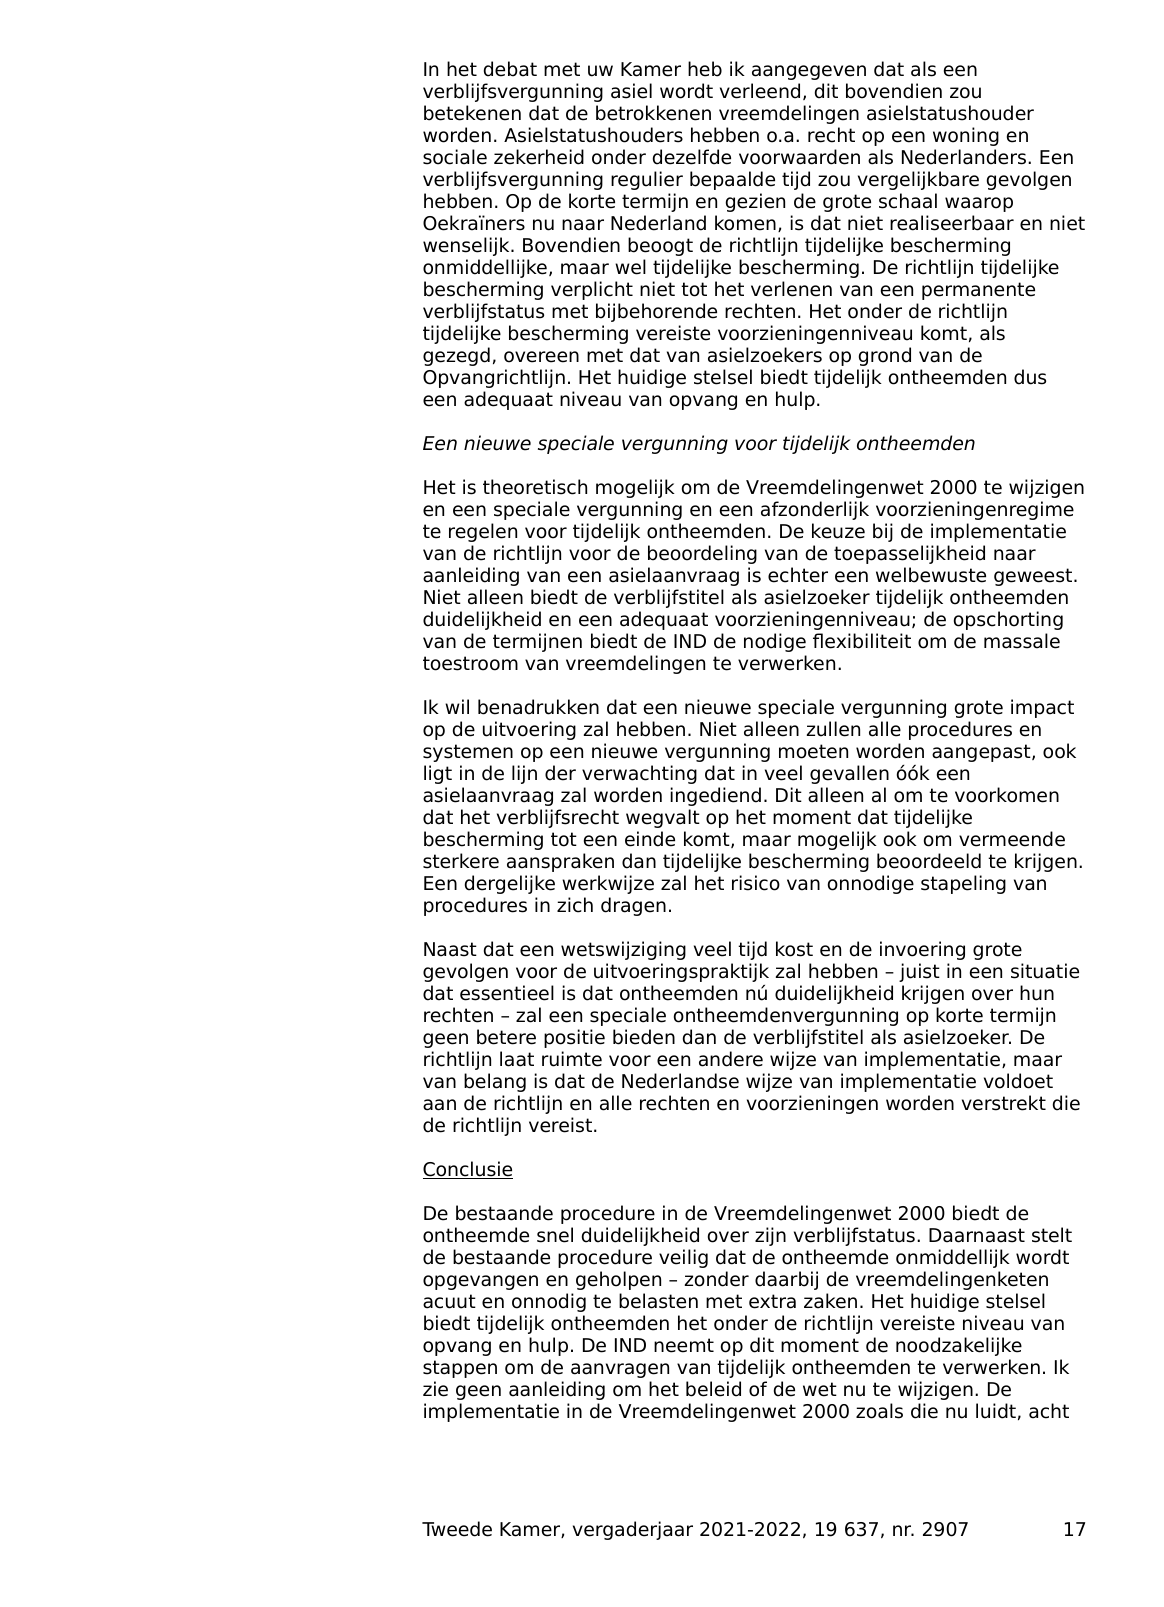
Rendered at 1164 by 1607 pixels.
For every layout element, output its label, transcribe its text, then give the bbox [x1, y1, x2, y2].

text De bestaande procedure in de Vreemdelingenwet 2000 biedt de ontheemde snel duidelijkheid over zijn verblijfstatus. Daarnaast stelt de bestaande procedure veilig dat de ontheemde onmiddellijk wordt opgevangen en geholpen – zonder daarbij de vreemdelingenketen acuut en onnodig te belasten met extra zaken. Het huidige stelsel biedt tijdelijk ontheemden het onder de richtlijn vereiste niveau van opvang en hulp. De IND neemt op dit moment de noodzakelijke stappen om de aanvragen van tijdelijk ontheemden te verwerken. Ik zie geen aanleiding om het beleid of de wet nu te wijzigen. De implementatie in de Vreemdelingenwet 2000 zoals die nu luidt, acht [422, 1203, 1087, 1423]
subtitle Een nieuwe speciale vergunning voor tijdelijk ontheemden [422, 433, 1087, 455]
text In het debat met uw Kamer heb ik aangegeven dat als een verblijfsvergunning asiel wordt verleend, dit bovendien zou betekenen dat de betrokkenen vreemdelingen asielstatushouder worden. Asielstatushouders hebben o.a. recht op een woning en sociale zekerheid onder dezelfde voorwaarden als Nederlanders. Een verblijfsvergunning regulier bepaalde tijd zou vergelijkbare gevolgen hebben. Op de korte termijn en gezien de grote schaal waarop Oekraïners nu naar Nederland komen, is dat niet realiseerbaar en niet wenselijk. Bovendien beoogt de richtlijn tijdelijke bescherming onmiddellijke, maar wel tijdelijke bescherming. De richtlijn tijdelijke bescherming verplicht niet tot het verlenen van een permanente verblijfstatus met bijbehorende rechten. Het onder de richtlijn tijdelijke bescherming vereiste voorzieningenniveau komt, als gezegd, overeen met dat van asielzoekers op grond van de Opvangrichtlijn. Het huidige stelsel biedt tijdelijk ontheemden dus een adequaat niveau van opvang en hulp. [422, 59, 1087, 411]
text Ik wil benadrukken dat een nieuwe speciale vergunning grote impact op de uitvoering zal hebben. Niet alleen zullen alle procedures en systemen op een nieuwe vergunning moeten worden aangepast, ook ligt in de lijn der verwachting dat in veel gevallen óók een asielaanvraag zal worden ingediend. Dit alleen al om te voorkomen dat het verblijfsrecht wegvalt op het moment dat tijdelijke bescherming tot een einde komt, maar mogelijk ook om vermeende sterkere aanspraken dan tijdelijke bescherming beoordeeld te krijgen. Een dergelijke werkwijze zal het risico van onnodige stapeling van procedures in zich dragen. [422, 697, 1087, 917]
subtitle Conclusie [422, 1159, 1087, 1181]
text Naast dat een wetswijziging veel tijd kost en de invoering grote gevolgen voor de uitvoeringspraktijk zal hebben – juist in een situatie dat essentieel is dat ontheemden nú duidelijkheid krijgen over hun rechten – zal een speciale ontheemdenvergunning op korte termijn geen betere positie bieden dan de verblijfstitel als asielzoeker. De richtlijn laat ruimte voor een andere wijze van implementatie, maar van belang is dat de Nederlandse wijze van implementatie voldoet aan de richtlijn en alle rechten en voorzieningen worden verstrekt die de richtlijn vereist. [422, 939, 1087, 1137]
text Het is theoretisch mogelijk om de Vreemdelingenwet 2000 te wijzigen en een speciale vergunning en een afzonderlijk voorzieningenregime te regelen voor tijdelijk ontheemden. De keuze bij de implementatie van de richtlijn voor de beoordeling van de toepasselijkheid naar aanleiding van een asielaanvraag is echter een welbewuste geweest. Niet alleen biedt de verblijfstitel als asielzoeker tijdelijk ontheemden duidelijkheid en een adequaat voorzieningenniveau; de opschorting van de termijnen biedt de IND de nodige flexibiliteit om de massale toestroom van vreemdelingen te verwerken. [422, 477, 1087, 675]
